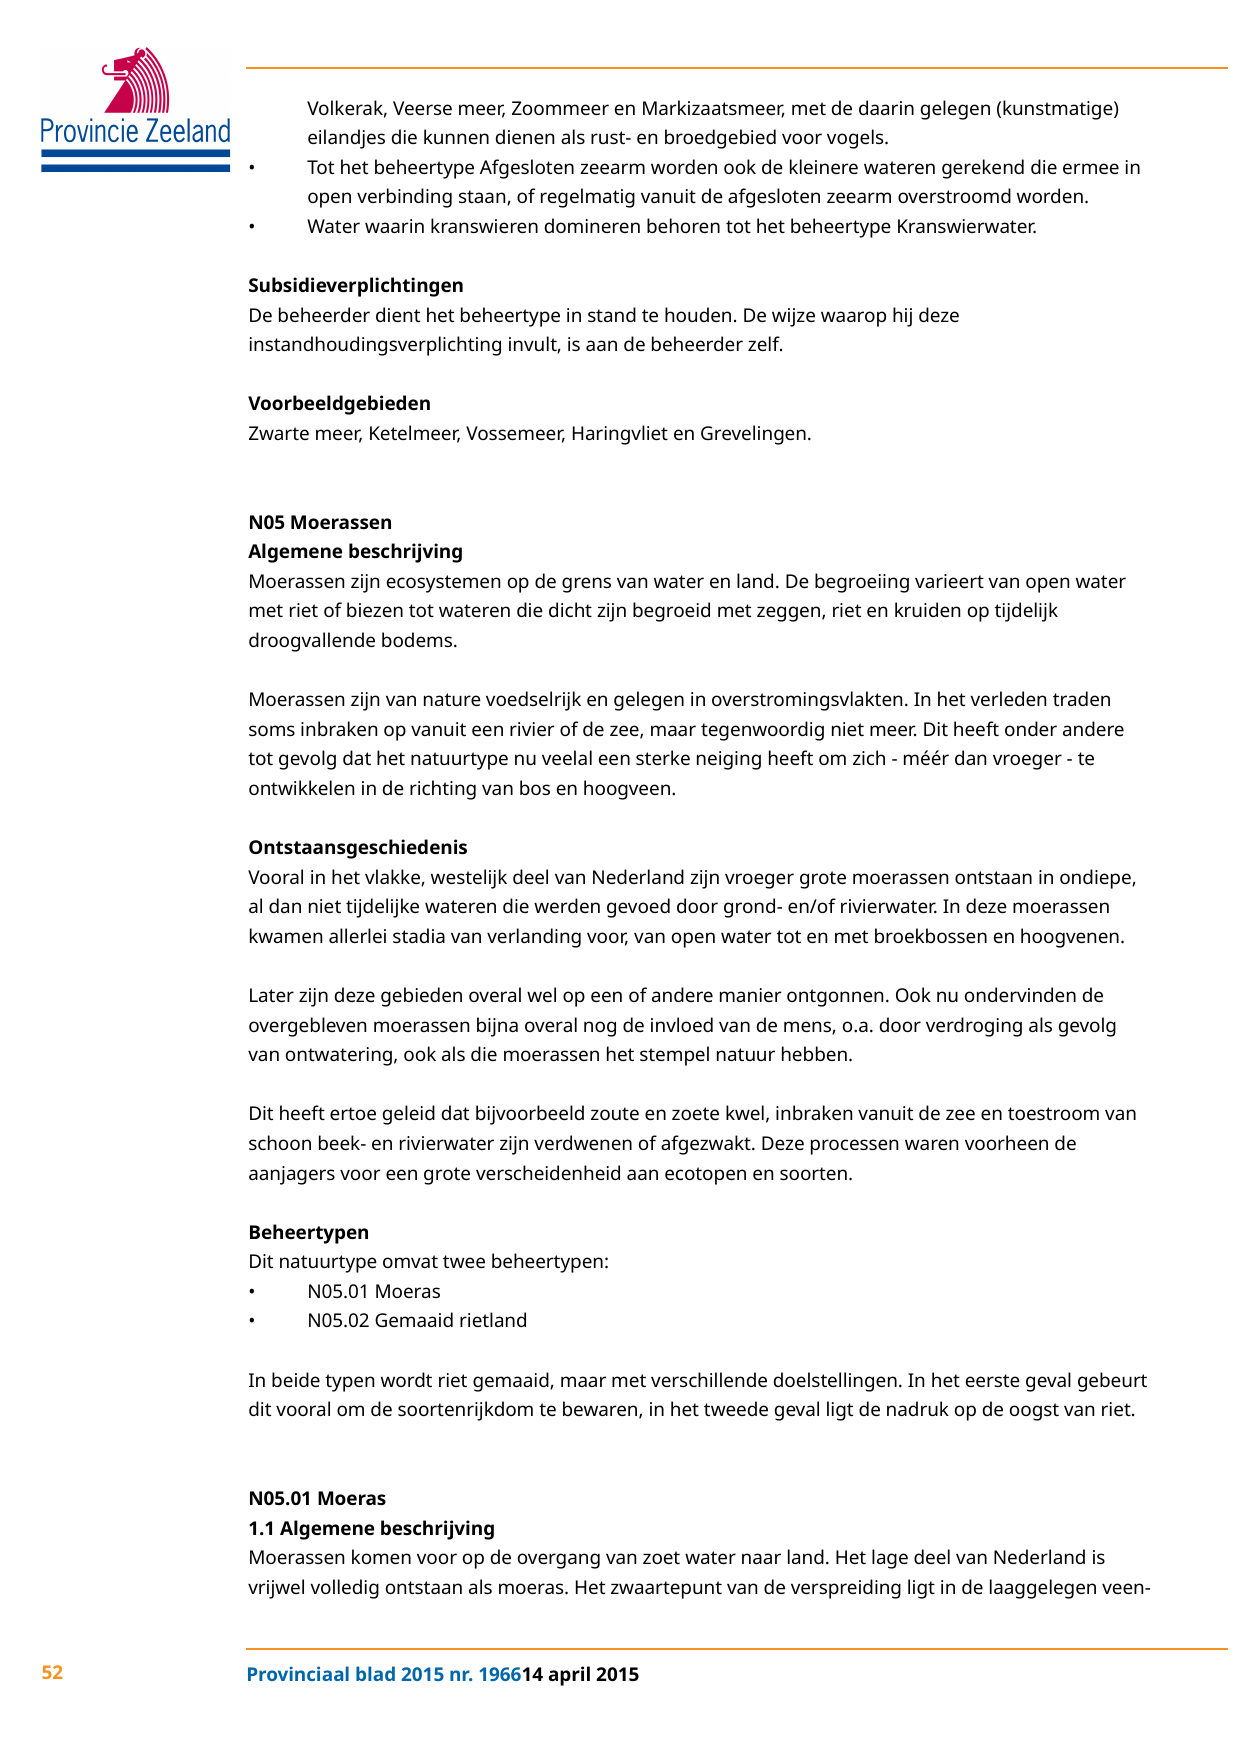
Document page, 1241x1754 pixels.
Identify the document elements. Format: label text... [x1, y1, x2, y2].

list Tot het beheertype Afgesloten zeearm worden ook de kleinere wateren gerekend die ermee in open verbinding staan, of regelmatig vanuit de afgesloten zeearm overstroomd worden. [248, 154, 1152, 209]
text Ontstaansgeschiedenis [248, 834, 1152, 860]
text N05.01 Moeras [248, 1485, 1152, 1511]
text Moerassen zijn van nature voedselrijk en gelegen in overstromingsvlakten. In het verleden traden soms inbraken op vanuit een rivier of de zee, maar tegenwoordig niet meer. Dit heeft onder andere tot gevolg dat het natuurtype nu veelal een sterke neiging heeft om zich - méér dan vroeger - te ontwikkelen in de richting van bos en hoogveen. [248, 686, 1152, 801]
text Later zijn deze gebieden overal wel op een of andere manier ontgonnen. Ook nu ondervinden de overgebleven moerassen bijna overal nog de invloed van de mens, o.a. door verdroging als gevolg van ontwatering, ook als die moerassen het stempel natuur hebben. [248, 982, 1152, 1067]
text Dit heeft ertoe geleid dat bijvoorbeeld zoute en zoete kwel, inbraken vanuit de zee en toestroom van schoon beek- en rivierwater zijn verdwenen of afgezwakt. Deze processen waren voorheen de aanjagers voor een grote verscheidenheid aan ecotopen en soorten. [248, 1101, 1152, 1186]
list Volkerak, Veerse meer, Zoommeer en Markizaatsmeer, met de daarin gelegen (kunstmatige) eilandjes die kunnen dienen als rust- en broedgebied voor vogels. [248, 95, 1152, 150]
text Zwarte meer, Ketelmeer, Vossemeer, Haringvliet en Grevelingen. [248, 420, 1152, 446]
picture [41, 47, 231, 172]
text 1.1 Algemene beschrijving [248, 1515, 1152, 1541]
list Water waarin kranswieren domineren behoren tot het beheertype Kranswierwater. [248, 213, 1152, 239]
text N05 Moerassen [248, 509, 1152, 535]
text Dit natuurtype omvat twee beheertypen: [248, 1248, 1152, 1274]
text Moerassen zijn ecosystemen op de grens van water en land. De begroeiing varieert van open water met riet of biezen tot wateren die dicht zijn begroeid met zeggen, riet en kruiden op tijdelijk droogvallende bodems. [248, 568, 1152, 653]
text Beheertypen [248, 1219, 1152, 1245]
text Vooral in het vlakke, westelijk deel van Nederland zijn vroeger grote moerassen ontstaan in ondiepe, al dan niet tijdelijke wateren die werden gevoed door grond- en/of rivierwater. In deze moerassen kwamen allerlei stadia van verlanding voor, van open water tot en met broekbossen en hoogvenen. [248, 864, 1152, 949]
text Moerassen komen voor op de overgang van zoet water naar land. Het lage deel van Nederland is vrijwel volledig ontstaan als moeras. Het zwaartepunt van de verspreiding ligt in de laaggelegen veen- [248, 1544, 1152, 1600]
text Voorbeeldgebieden [248, 391, 1152, 416]
text Subsidieverplichtingen [248, 272, 1152, 298]
text Algemene beschrijving [248, 538, 1152, 564]
text De beheerder dient het beheertype in stand te houden. De wijze waarop hij deze instandhoudingsverplichting invult, is aan de beheerder zelf. [248, 302, 1152, 357]
list N05.01 Moeras [248, 1278, 1152, 1304]
list N05.02 Gemaaid rietland [248, 1308, 1152, 1333]
text In beide typen wordt riet gemaaid, maar met verschillende doelstellingen. In het eerste geval gebeurt dit vooral om de soortenrijkdom te bewaren, in het tweede geval ligt de nadruk op de oogst van riet. [248, 1367, 1152, 1422]
